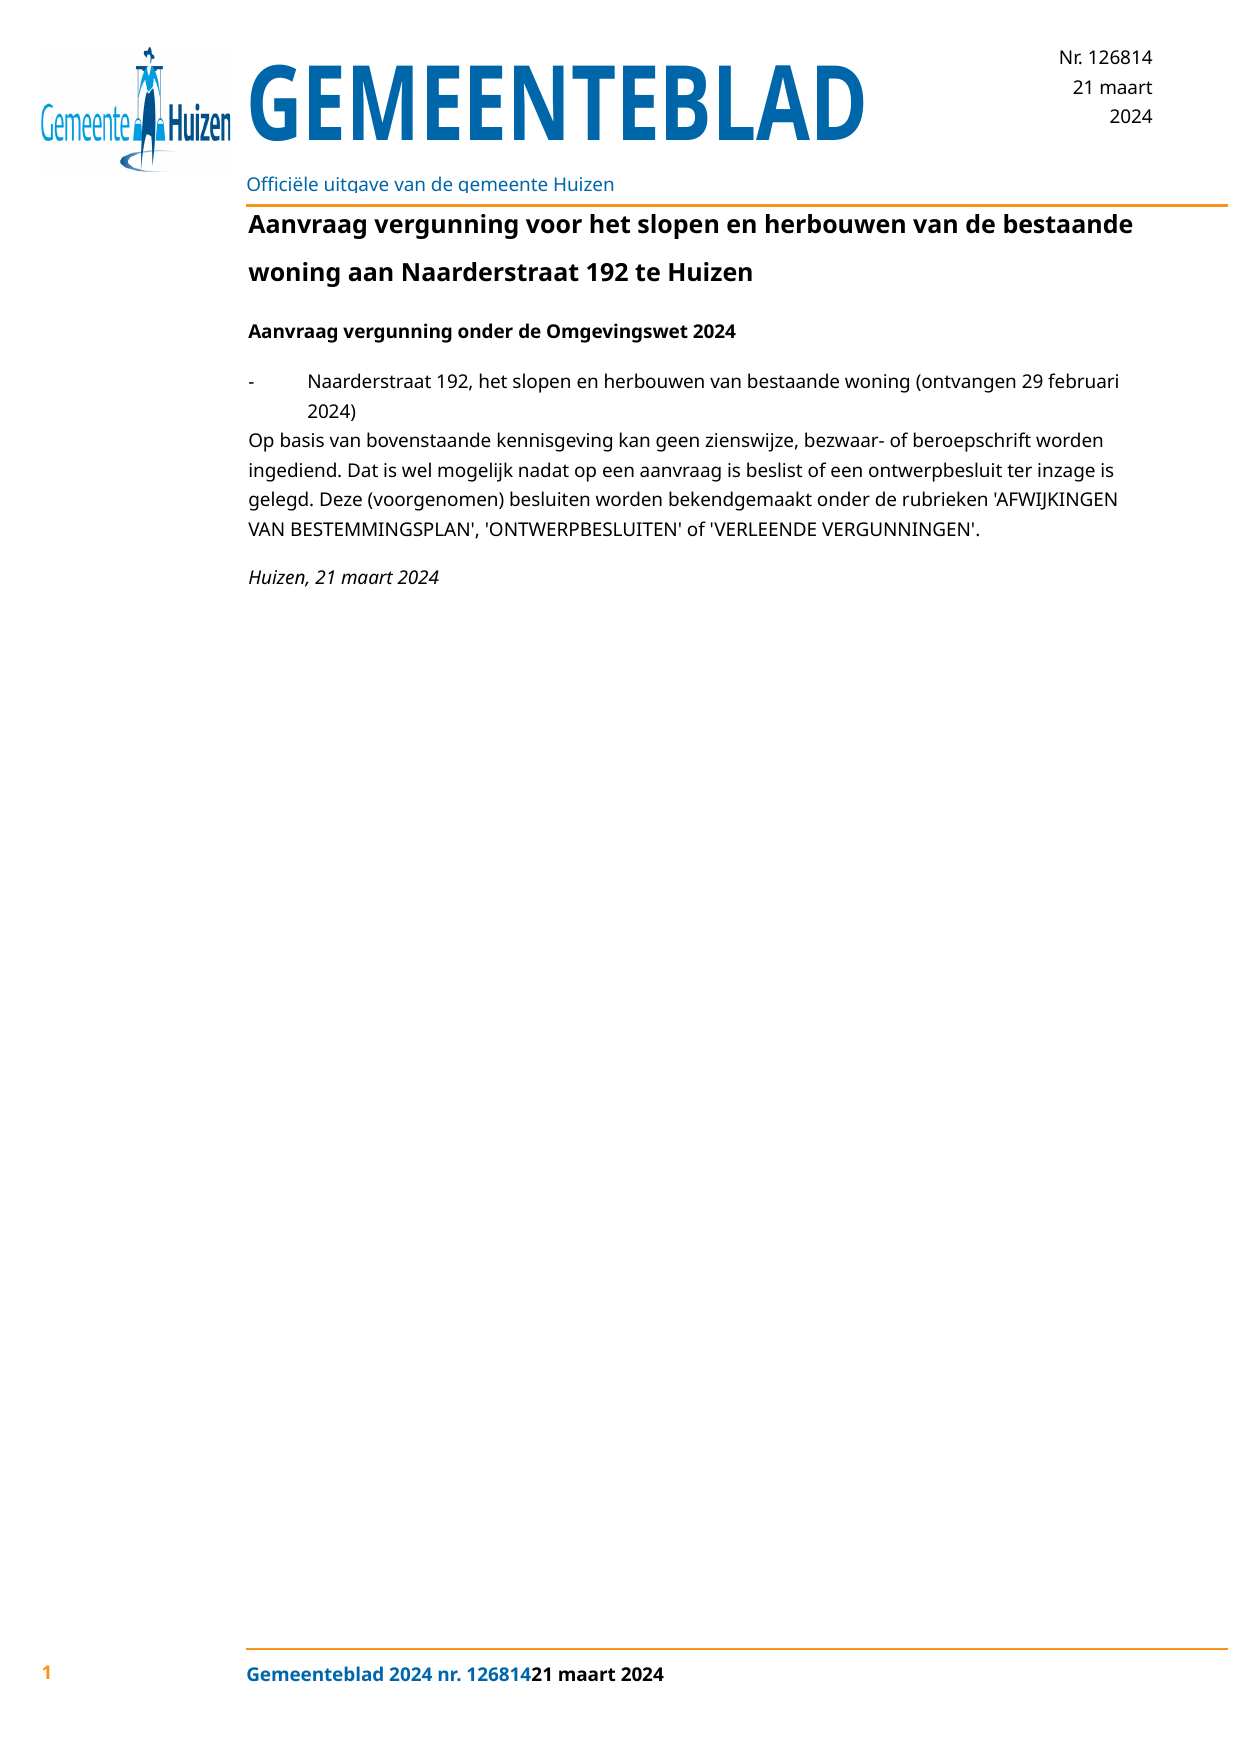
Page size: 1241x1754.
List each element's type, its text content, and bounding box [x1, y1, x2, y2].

text Aanvraag vergunning voor het slopen en herbouwen van de bestaande woning aan Naarderstraat 192 te Huizen [248, 207, 1152, 288]
text Aanvraag vergunning onder de Omgevingswet 2024 [248, 318, 1152, 344]
picture [41, 47, 231, 172]
text Huizen, 21 maart 2024 [248, 564, 1152, 590]
list Naarderstraat 192, het slopen en herbouwen van bestaande woning (ontvangen 29 februari 2024) [248, 368, 1152, 424]
text Op basis van bovenstaande kennisgeving kan geen zienswijze, bezwaar- of beroepschrift worden ingediend. Dat is wel mogelijk nadat op een aanvraag is beslist of een ontwerpbesluit ter inzage is gelegd. Deze (voorgenomen) besluiten worden bekendgemaakt onder de rubrieken 'AFWIJKINGEN VAN BESTEMMINGSPLAN', 'ONTWERPBESLUITEN' of 'VERLEENDE VERGUNNINGEN'. [248, 427, 1152, 542]
